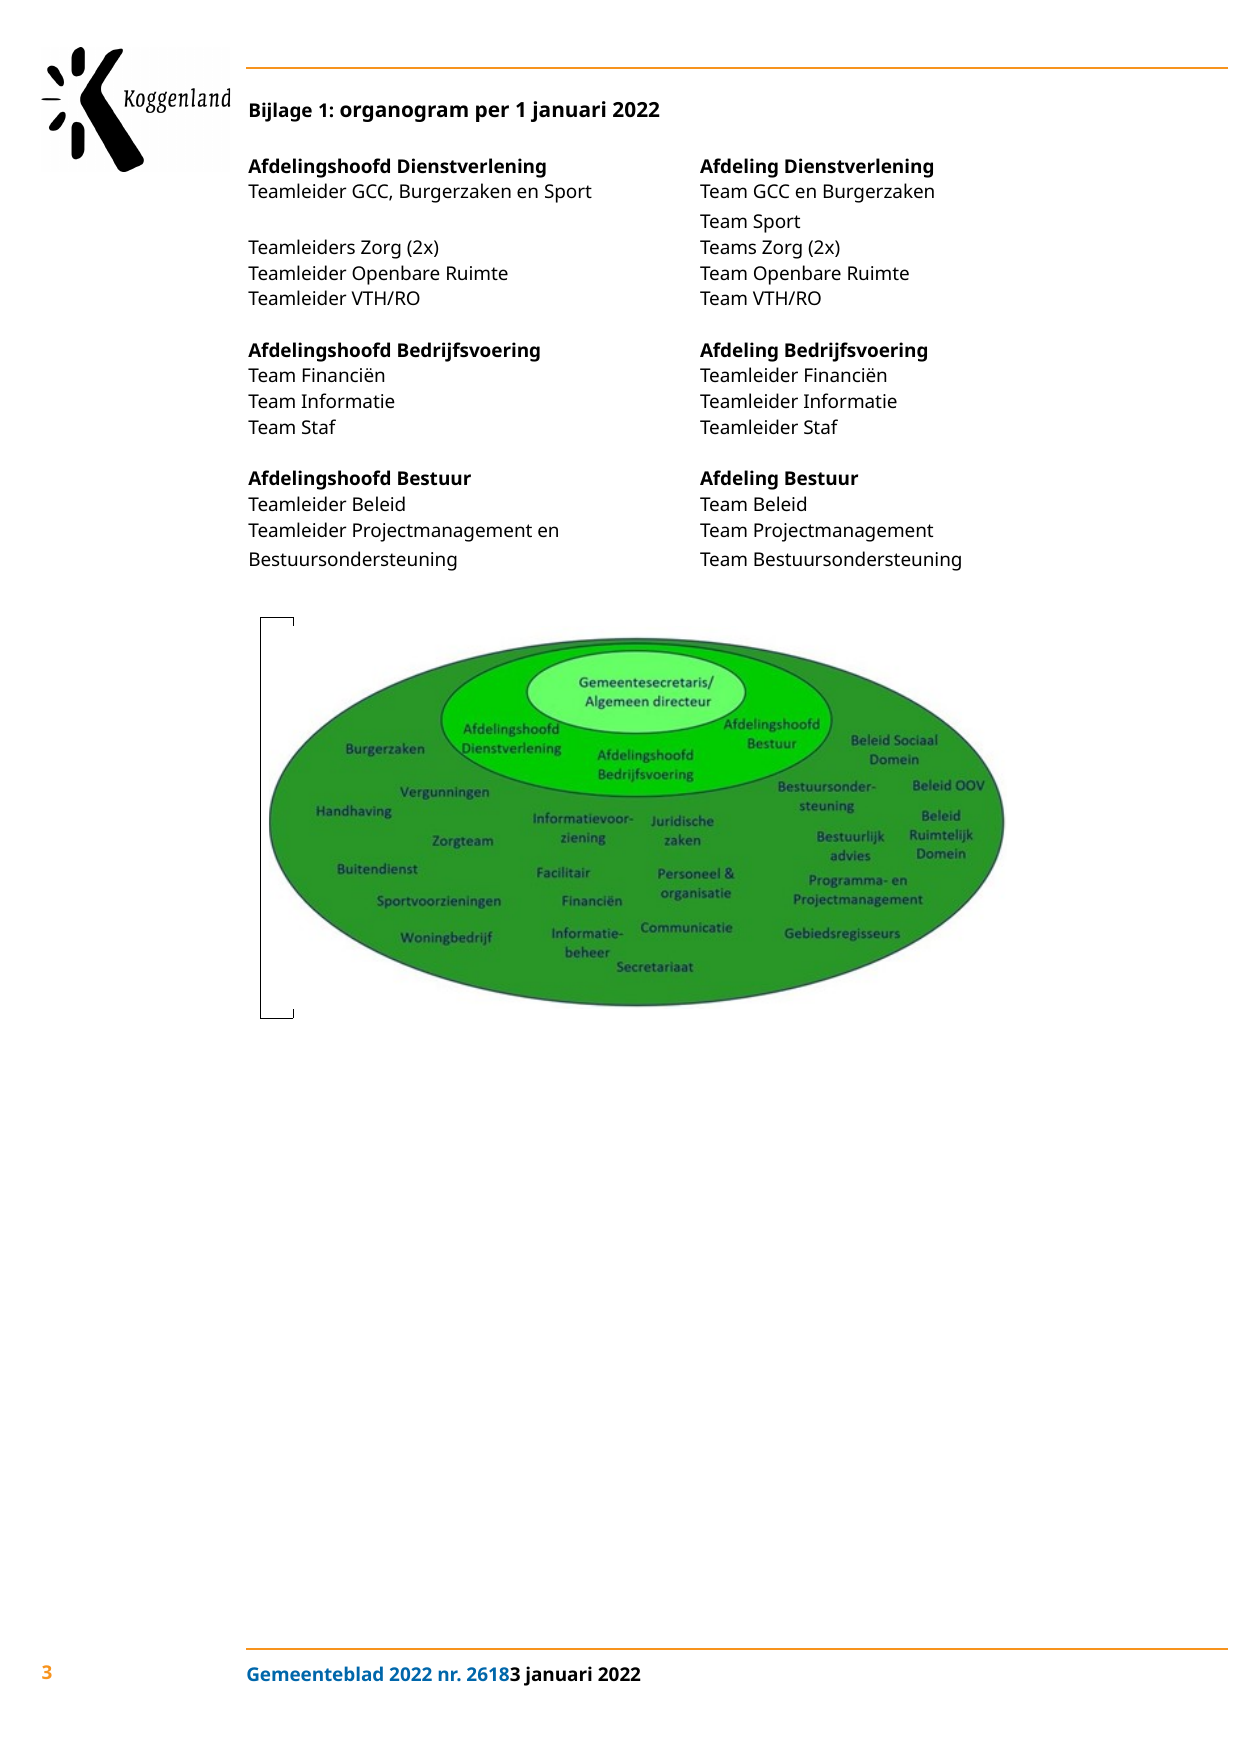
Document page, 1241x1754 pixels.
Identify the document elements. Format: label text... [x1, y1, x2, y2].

table_cell Team Financiën [248, 363, 700, 388]
table_cell Teamleider Financiën [700, 363, 1152, 388]
table_cell Teamleider Beleid [248, 491, 700, 517]
table_cell [248, 311, 700, 337]
picture [268, 626, 1008, 1009]
table_cell Team Beleid [700, 491, 1152, 517]
table_cell [700, 440, 1152, 466]
table_cell Team VTH/RO [700, 286, 1152, 311]
table_cell Afdeling Bedrijfsvoering [700, 337, 1152, 363]
table_cell Team GCC en Burgerzaken Team Sport [700, 179, 1152, 234]
table_cell Teamleider GCC, Burgerzaken en Sport [248, 179, 700, 234]
table_cell Teamleider VTH/RO [248, 286, 700, 311]
table_cell Teamleider Projectmanagement en Bestuursondersteuning [248, 517, 700, 572]
table_cell Team Informatie [248, 389, 700, 414]
table_cell Teamleider Openbare Ruimte [248, 260, 700, 286]
table_cell Teamleider Informatie [700, 389, 1152, 414]
table_header Afdelingshoofd Dienstverlening [248, 153, 700, 179]
table_cell Team Projectmanagement Team Bestuursondersteuning [700, 517, 1152, 572]
table_cell Teamleider Staf [700, 414, 1152, 440]
table_cell Teams Zorg (2x) [700, 234, 1152, 260]
picture [41, 47, 231, 172]
table_cell [700, 311, 1152, 337]
table_cell Afdeling Bestuur [700, 466, 1152, 491]
table_cell Afdelingshoofd Bestuur [248, 466, 700, 491]
table_header Afdeling Dienstverlening [700, 153, 1152, 179]
table_cell Team Openbare Ruimte [700, 260, 1152, 286]
table_cell [248, 440, 700, 466]
text Bijlage 1: organogram per 1 januari 2022 [248, 95, 1152, 123]
table_cell Team Staf [248, 414, 700, 440]
table_cell Teamleiders Zorg (2x) [248, 234, 700, 260]
table_cell Afdelingshoofd Bedrijfsvoering [248, 337, 700, 363]
